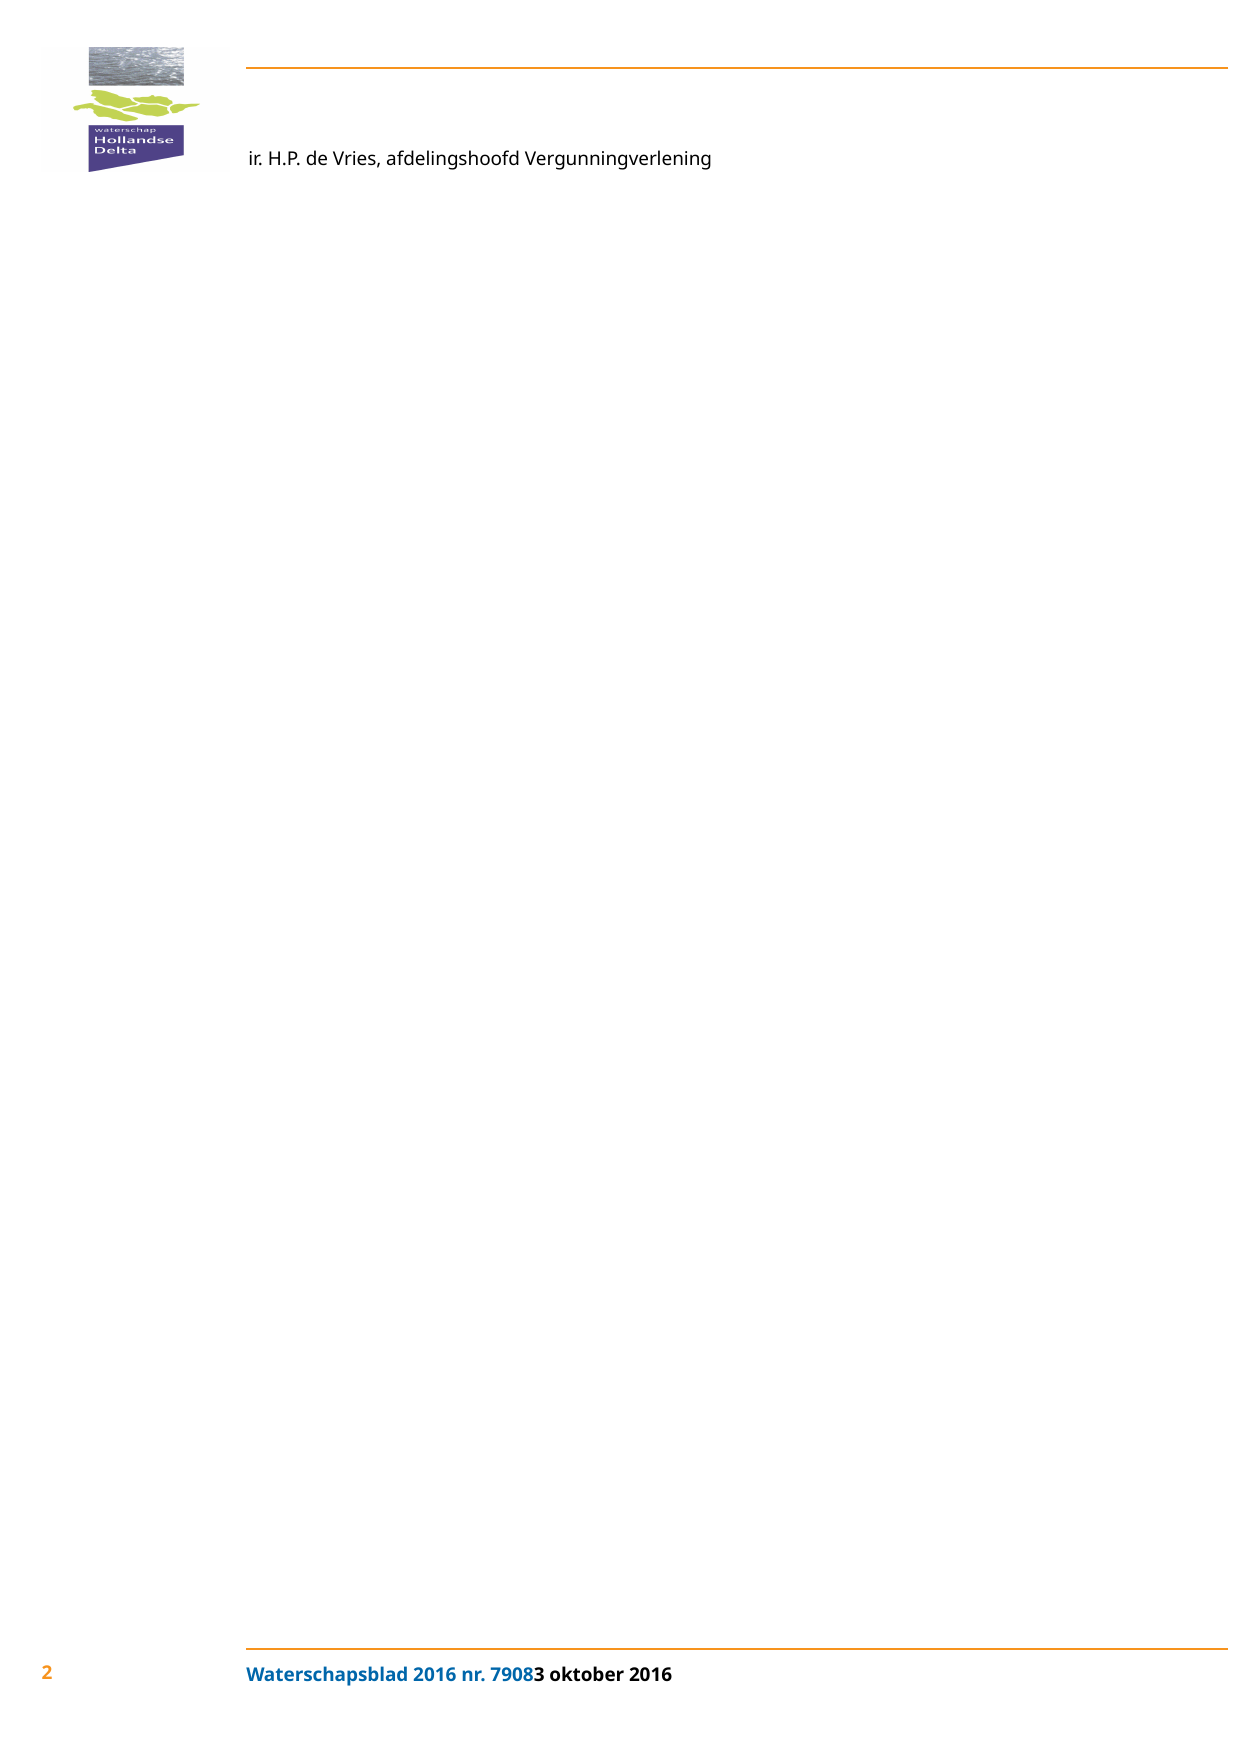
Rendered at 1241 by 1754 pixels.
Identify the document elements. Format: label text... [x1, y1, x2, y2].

text ir. H.P. de Vries, afdelingshoofd Vergunningverlening [248, 145, 1152, 171]
picture [41, 47, 231, 172]
